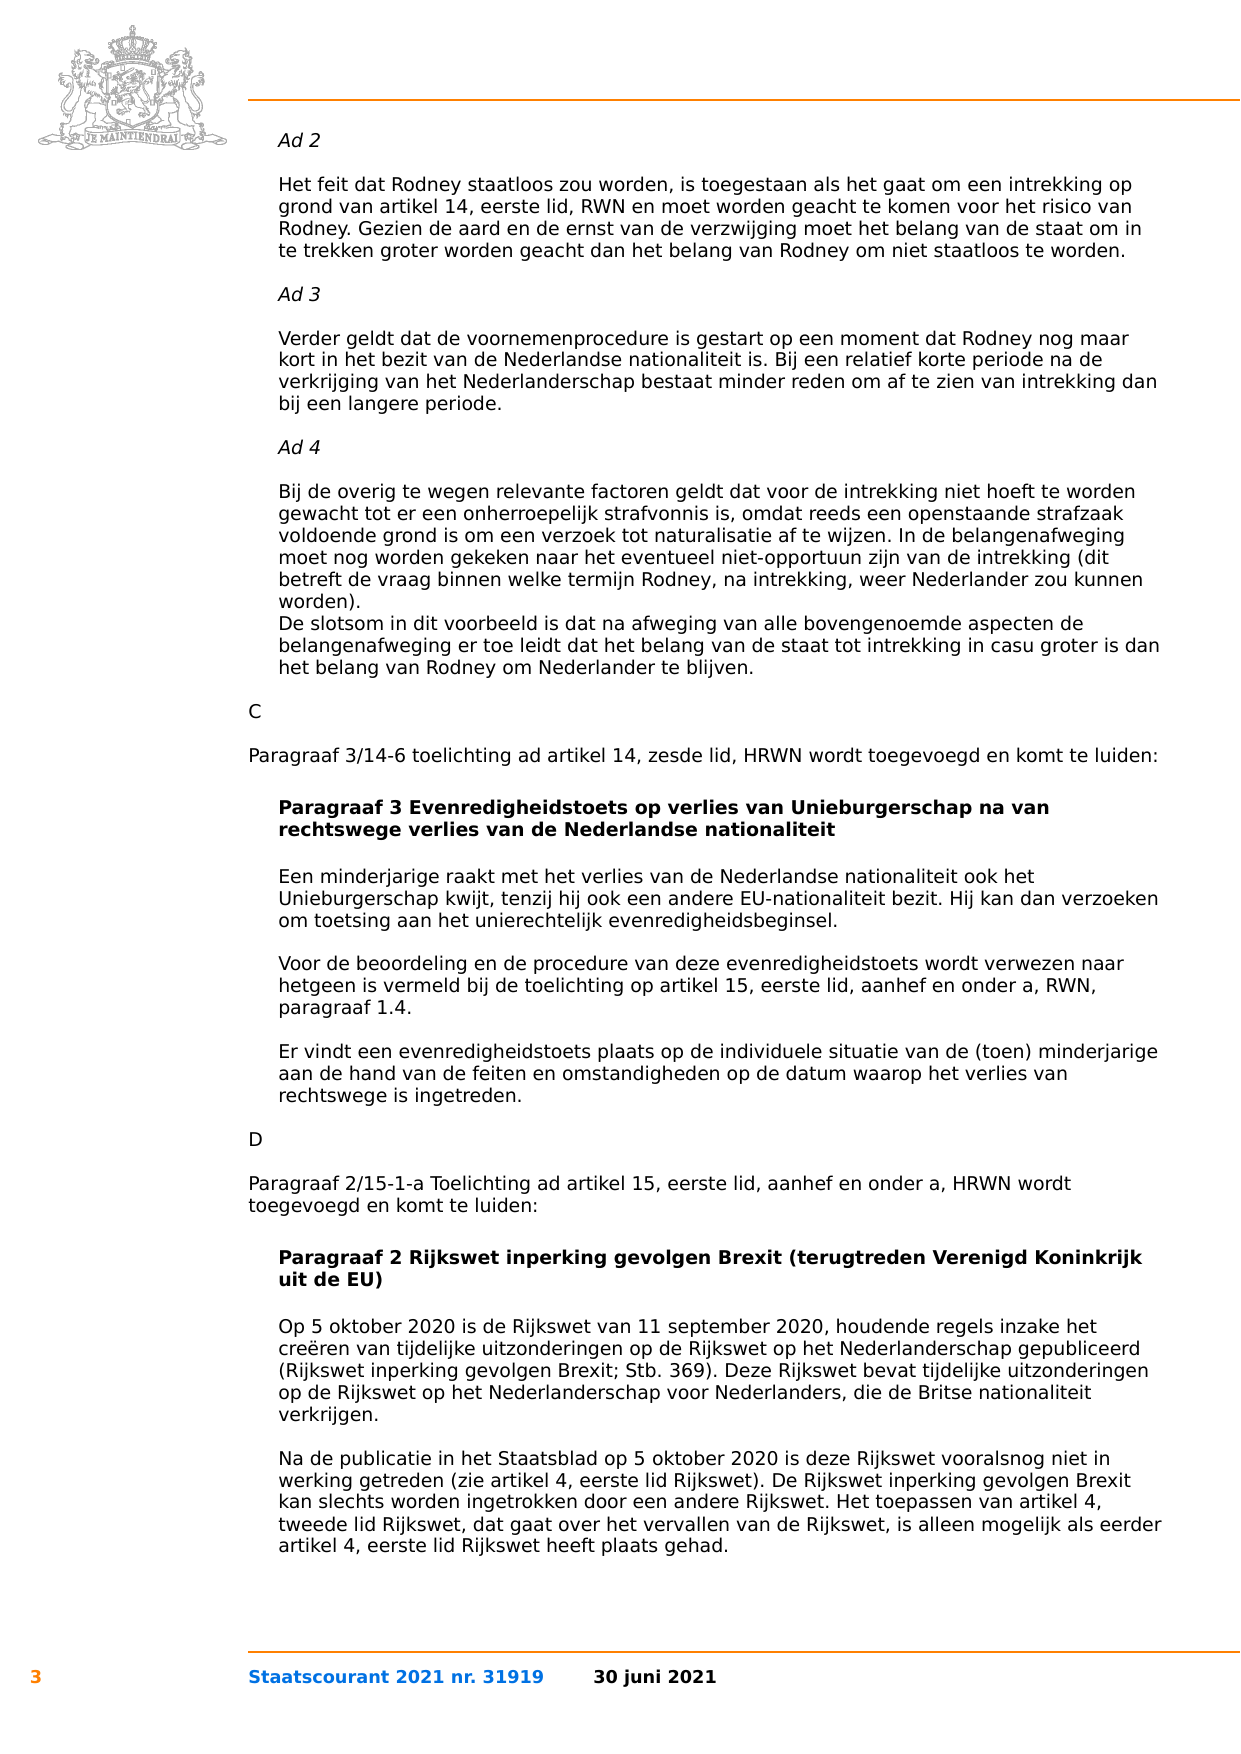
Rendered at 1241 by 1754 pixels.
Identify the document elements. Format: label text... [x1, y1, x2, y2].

subtitle Ad 3 [278, 283, 1163, 306]
text Verder geldt dat de voornemenprocedure is gestart op een moment dat Rodney nog maar kort in het bezit van de Nederlandse nationaliteit is. Bij een relatief korte periode na de verkrijging van het Nederlanderschap bestaat minder reden om af te zien van intrekking dan bij een langere periode. [278, 327, 1163, 415]
subtitle Paragraaf 3 Evenredigheidstoets op verlies van Unieburgerschap na van rechtswege verlies van de Nederlandse nationaliteit [278, 797, 1163, 841]
text Het feit dat Rodney staatloos zou worden, is toegestaan als het gaat om een intrekking op grond van artikel 14, eerste lid, RWN en moet worden geacht te komen voor het risico van Rodney. Gezien de aard en de ernst van de verzwijging moet het belang van de staat om in te trekken groter worden geacht dan het belang van Rodney om niet staatloos te worden. [278, 174, 1163, 262]
text Er vindt een evenredigheidstoets plaats op de individuele situatie van de (toen) minderjarige aan de hand van de feiten en omstandigheden op de datum waarop het verlies van rechtswege is ingetreden. [278, 1041, 1163, 1107]
text Paragraaf 3/14-6 toelichting ad artikel 14, zesde lid, HRWN wordt toegevoegd en komt te luiden: [248, 744, 1163, 767]
text Op 5 oktober 2020 is de Rijkswet van 11 september 2020, houdende regels inzake het creëren van tijdelijke uitzonderingen op de Rijkswet op het Nederlanderschap gepubliceerd (Rijkswet inperking gevolgen Brexit; Stb. 369). Deze Rijkswet bevat tijdelijke uitzonderingen op de Rijkswet op het Nederlanderschap voor Nederlanders, die de Britse nationaliteit verkrijgen. [278, 1316, 1163, 1426]
text Bij de overig te wegen relevante factoren geldt dat voor de intrekking niet hoeft te worden gewacht tot er een onherroepelijk strafvonnis is, omdat reeds een openstaande strafzaak voldoende grond is om een verzoek tot naturalisatie af te wijzen. In de belangenafweging moet nog worden gekeken naar het eventueel niet-opportuun zijn van de intrekking (dit betreft de vraag binnen welke termijn Rodney, na intrekking, weer Nederlander zou kunnen worden). [278, 481, 1163, 613]
picture [38, 25, 227, 150]
text Na de publicatie in het Staatsblad op 5 oktober 2020 is deze Rijkswet vooralsnog niet in werking getreden (zie artikel 4, eerste lid Rijkswet). De Rijkswet inperking gevolgen Brexit kan slechts worden ingetrokken door een andere Rijkswet. Het toepassen van artikel 4, tweede lid Rijkswet, dat gaat over het vervallen van de Rijkswet, is alleen mogelijk als eerder artikel 4, eerste lid Rijkswet heeft plaats gehad. [278, 1447, 1163, 1557]
text D [248, 1129, 1163, 1151]
text Paragraaf 2/15-1-a Toelichting ad artikel 15, eerste lid, aanhef en onder a, HRWN wordt toegevoegd en komt te luiden: [248, 1173, 1163, 1217]
subtitle Paragraaf 2 Rijkswet inperking gevolgen Brexit (terugtreden Verenigd Koninkrijk uit de EU) [278, 1247, 1163, 1291]
text Een minderjarige raakt met het verlies van de Nederlandse nationaliteit ook het Unieburgerschap kwijt, tenzij hij ook een andere EU-nationaliteit bezit. Hij kan dan verzoeken om toetsing aan het unierechtelijk evenredigheidsbeginsel. [278, 866, 1163, 931]
subtitle Ad 4 [278, 437, 1163, 459]
text C [248, 701, 1163, 723]
text De slotsom in dit voorbeeld is dat na afweging van alle bovengenoemde aspecten de belangenafweging er toe leidt dat het belang van de staat tot intrekking in casu groter is dan het belang van Rodney om Nederlander te blijven. [278, 613, 1163, 679]
text Voor de beoordeling en de procedure van deze evenredigheidstoets wordt verwezen naar hetgeen is vermeld bij de toelichting op artikel 15, eerste lid, aanhef en onder a, RWN, paragraaf 1.4. [278, 953, 1163, 1019]
subtitle Ad 2 [278, 130, 1163, 152]
